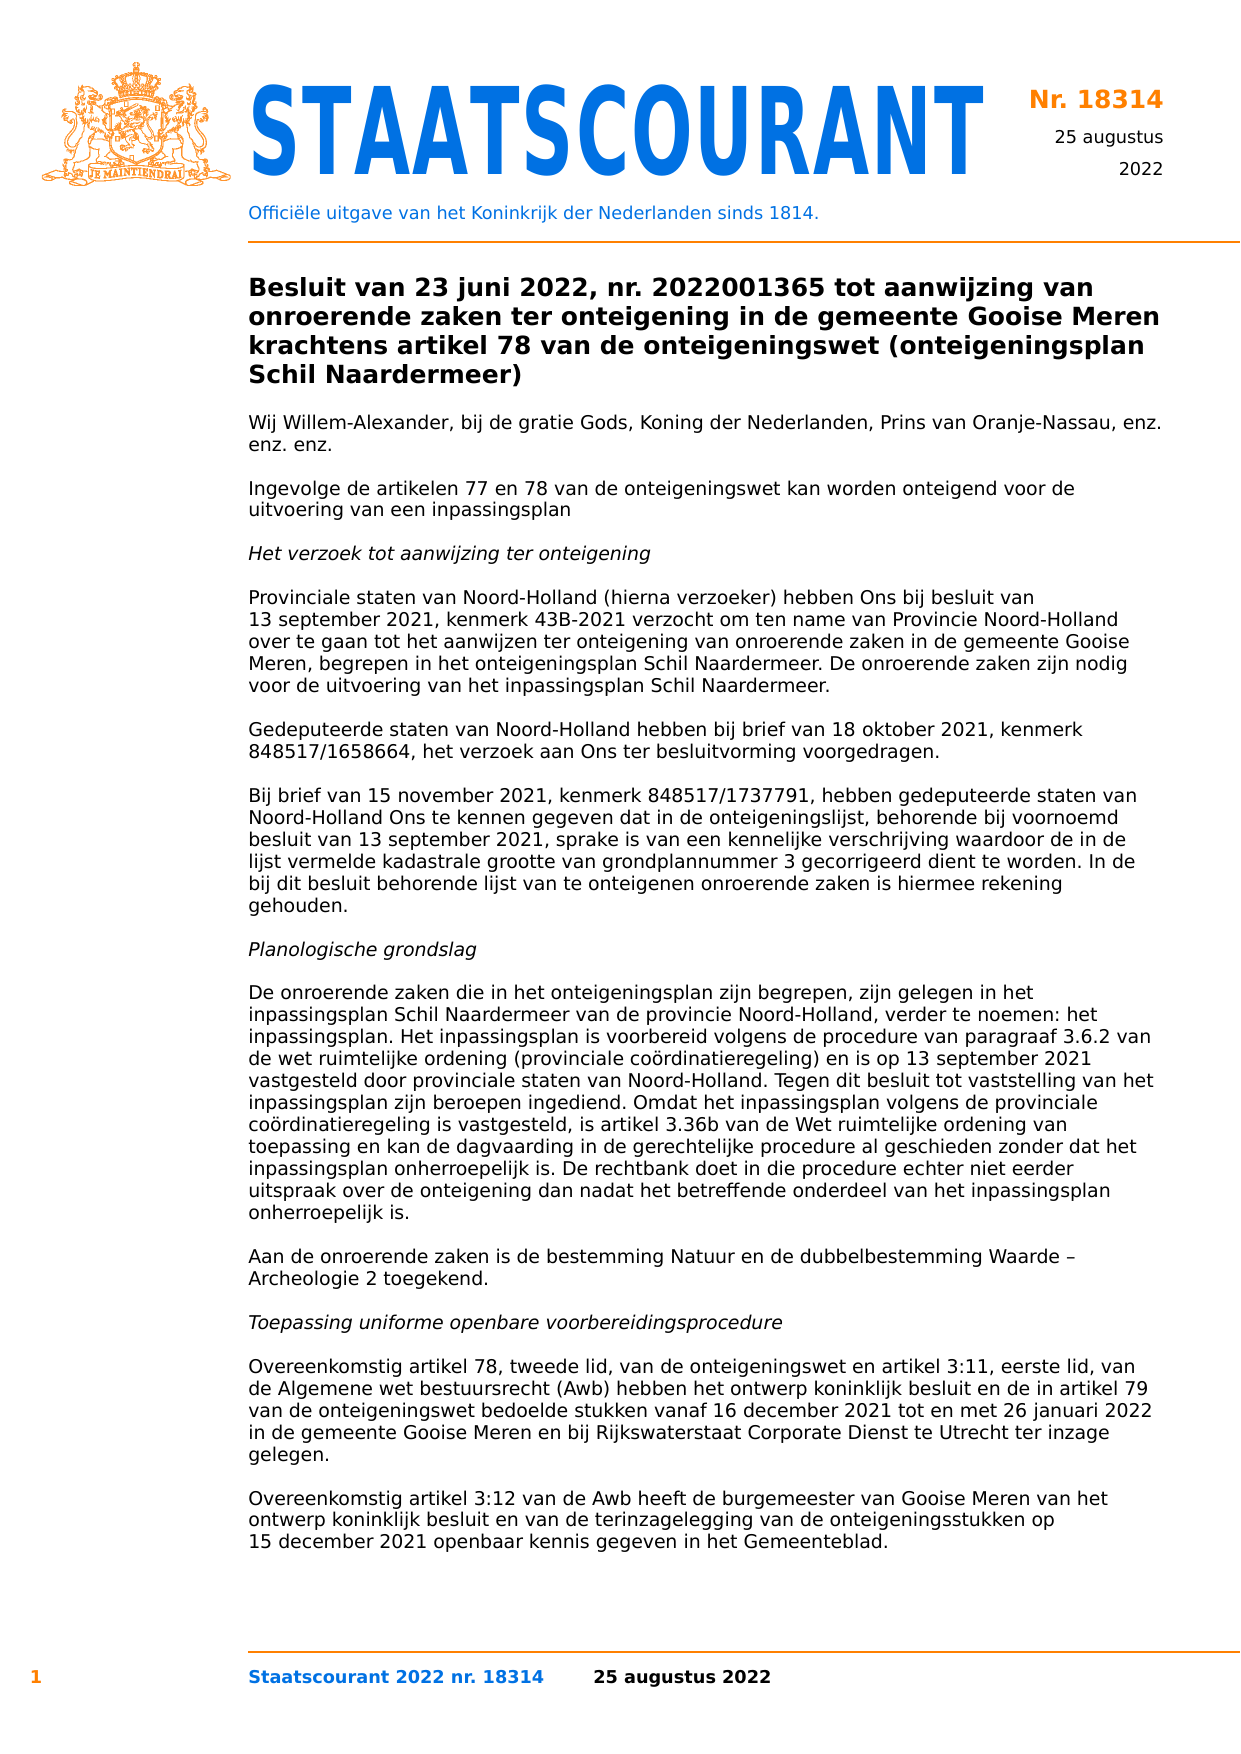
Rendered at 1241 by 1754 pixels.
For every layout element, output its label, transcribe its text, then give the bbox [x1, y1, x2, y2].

table_cell 2022 [998, 153, 1240, 203]
table_header STAATSCOURANT [248, 62, 998, 203]
subtitle Planologische grondslag [248, 938, 1163, 960]
table_header Nr. 18314 [998, 62, 1240, 121]
text Overeenkomstig artikel 3:12 van de Awb heeft de burgemeester van Gooise Meren van het ontwerp koninklijk besluit en van de terinzagelegging van de onteigeningsstukken op 15 december 2021 openbaar kennis gegeven in het Gemeenteblad. [248, 1487, 1163, 1553]
text Bij brief van 15 november 2021, kenmerk 848517/1737791, hebben gedeputeerde staten van Noord-Holland Ons te kennen gegeven dat in de onteigeningslijst, behorende bij voornoemd besluit van 13 september 2021, sprake is van een kennelijke verschrijving waardoor de in de lijst vermelde kadastrale grootte van grondplannummer 3 gecorrigeerd dient te worden. In de bij dit besluit behorende lijst van te onteigenen onroerende zaken is hiermee rekening gehouden. [248, 785, 1163, 917]
subtitle Het verzoek tot aanwijzing ter onteigening [248, 543, 1163, 565]
text De onroerende zaken die in het onteigeningsplan zijn begrepen, zijn gelegen in het inpassingsplan Schil Naardermeer van de provincie Noord-Holland, verder te noemen: het inpassingsplan. Het inpassingsplan is voorbereid volgens de procedure van paragraaf 3.6.2 van de wet ruimtelijke ordening (provinciale coördinatieregeling) en is op 13 september 2021 vastgesteld door provinciale staten van Noord-Holland. Tegen dit besluit tot vaststelling van het inpassingsplan zijn beroepen ingediend. Omdat het inpassingsplan volgens de provinciale coördinatieregeling is vastgesteld, is artikel 3.36b van de Wet ruimtelijke ordening van toepassing en kan de dagvaarding in de gerechtelijke procedure al geschieden zonder dat het inpassingsplan onherroepelijk is. De rechtbank doet in die procedure echter niet eerder uitspraak over de onteigening dan nadat het betreffende onderdeel van het inpassingsplan onherroepelijk is. [248, 982, 1163, 1224]
subtitle Toepassing uniforme openbare voorbereidingsprocedure [248, 1312, 1163, 1334]
text Overeenkomstig artikel 78, tweede lid, van de onteigeningswet en artikel 3:11, eerste lid, van de Algemene wet bestuursrecht (Awb) hebben het ontwerp koninklijk besluit en de in artikel 79 van de onteigeningswet bedoelde stukken vanaf 16 december 2021 tot en met 26 januari 2022 in de gemeente Gooise Meren en bij Rijkswaterstaat Corporate Dienst te Utrecht ter inzage gelegen. [248, 1356, 1163, 1466]
picture [41, 62, 231, 186]
text Wij Willem-Alexander, bij de gratie Gods, Koning der Nederlanden, Prins van Oranje-Nassau, enz. enz. enz. [248, 412, 1163, 456]
table_cell 25 augustus [998, 121, 1240, 153]
text Ingevolge de artikelen 77 en 78 van de onteigeningswet kan worden onteigend voor de uitvoering van een inpassingsplan [248, 477, 1163, 521]
table_header [25, 62, 248, 241]
text Gedeputeerde staten van Noord-Holland hebben bij brief van 18 oktober 2021, kenmerk 848517/1658664, het verzoek aan Ons ter besluitvorming voorgedragen. [248, 719, 1163, 763]
text Aan de onroerende zaken is de bestemming Natuur en de dubbelbestemming Waarde – Archeologie 2 toegekend. [248, 1246, 1163, 1290]
table_cell Officiële uitgave van het Koninkrijk der Nederlanden sinds 1814. [248, 203, 1240, 241]
subtitle Besluit van 23 juni 2022, nr. 2022001365 tot aanwijzing van onroerende zaken ter onteigening in de gemeente Gooise Meren krachtens artikel 78 van de onteigeningswet (onteigeningsplan Schil Naardermeer) [248, 273, 1163, 390]
text Provinciale staten van Noord-Holland (hierna verzoeker) hebben Ons bij besluit van 13 september 2021, kenmerk 43B-2021 verzocht om ten name van Provincie Noord-Holland over te gaan tot het aanwijzen ter onteigening van onroerende zaken in de gemeente Gooise Meren, begrepen in het onteigeningsplan Schil Naardermeer. De onroerende zaken zijn nodig voor de uitvoering van het inpassingsplan Schil Naardermeer. [248, 587, 1163, 697]
